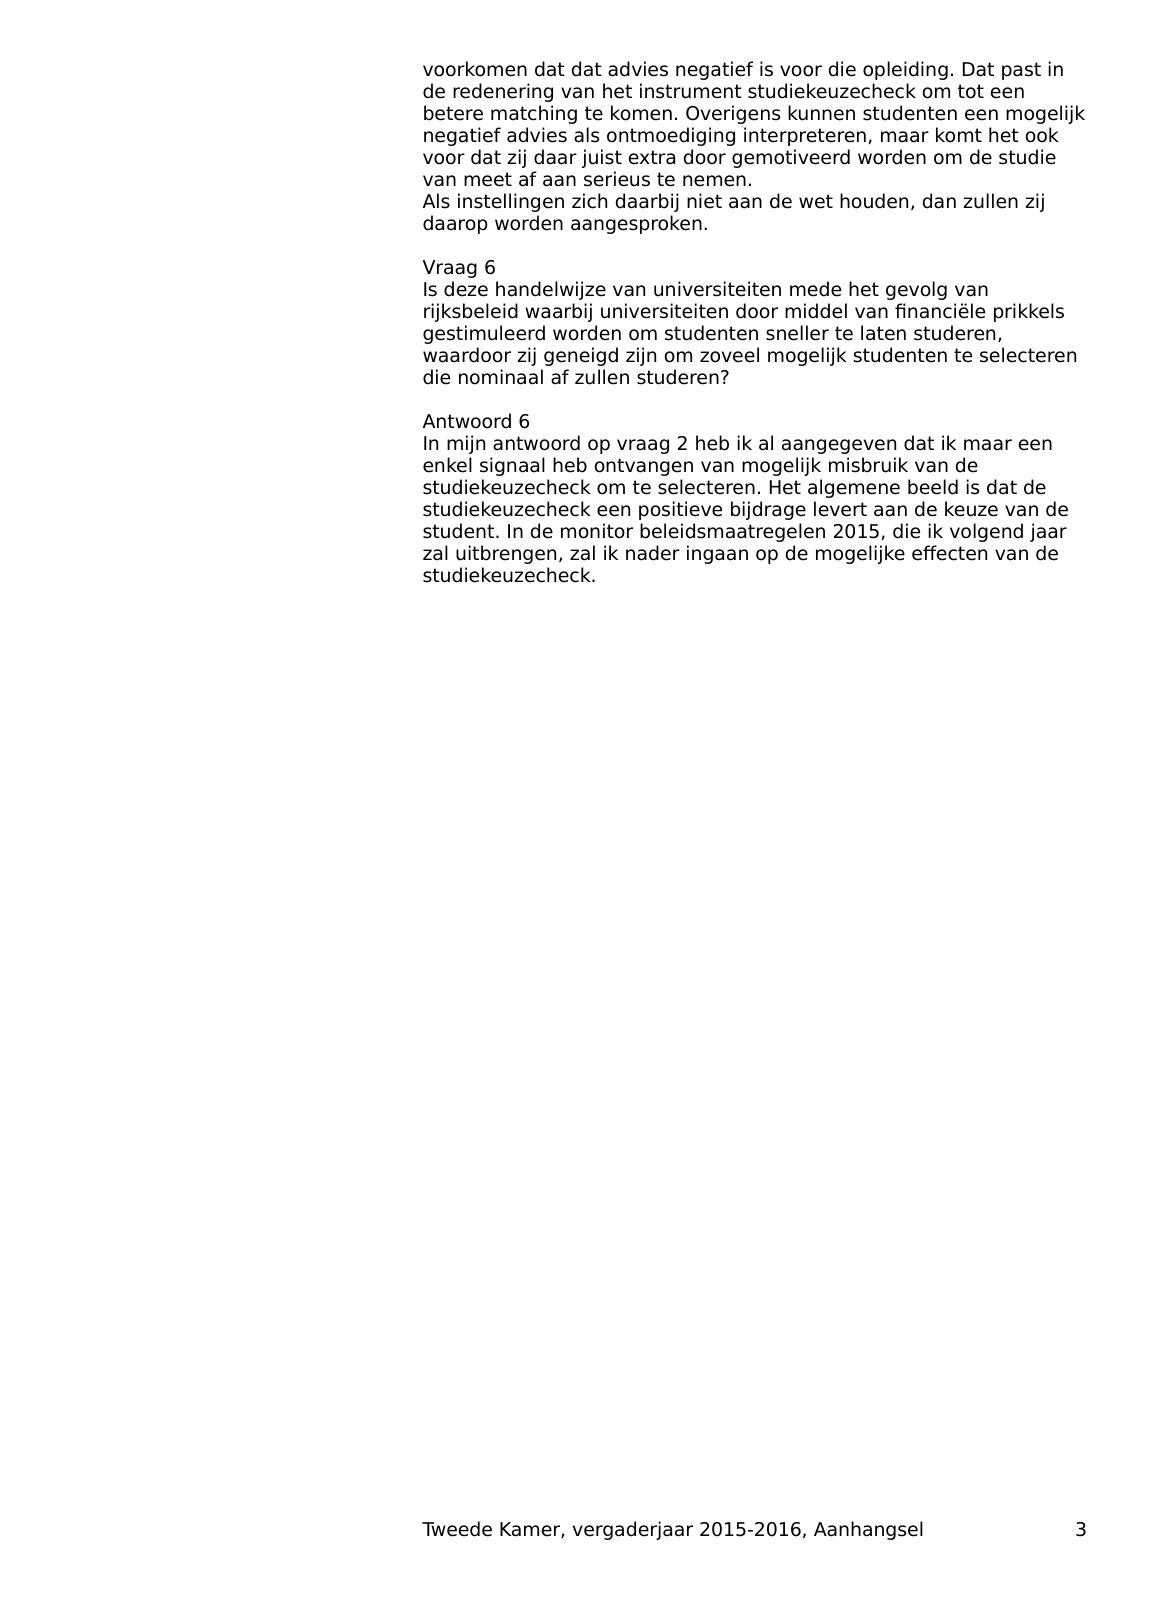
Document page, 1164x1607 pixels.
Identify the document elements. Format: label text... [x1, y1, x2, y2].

text Vraag 6 [422, 257, 1087, 279]
text Als instellingen zich daarbij niet aan de wet houden, dan zullen zij daarop worden aangesproken. [422, 191, 1087, 235]
text In mijn antwoord op vraag 2 heb ik al aangegeven dat ik maar een enkel signaal heb ontvangen van mogelijk misbruik van de studiekeuzecheck om te selecteren. Het algemene beeld is dat de studiekeuzecheck een positieve bijdrage levert aan de keuze van de student. In de monitor beleidsmaatregelen 2015, die ik volgend jaar zal uitbrengen, zal ik nader ingaan op de mogelijke effecten van de studiekeuzecheck. [422, 433, 1087, 587]
text voorkomen dat dat advies negatief is voor die opleiding. Dat past in de redenering van het instrument studiekeuzecheck om tot een betere matching te komen. Overigens kunnen studenten een mogelijk negatief advies als ontmoediging interpreteren, maar komt het ook voor dat zij daar juist extra door gemotiveerd worden om de studie van meet af aan serieus te nemen. [422, 59, 1087, 191]
text Is deze handelwijze van universiteiten mede het gevolg van rijksbeleid waarbij universiteiten door middel van financiële prikkels gestimuleerd worden om studenten sneller te laten studeren, waardoor zij geneigd zijn om zoveel mogelijk studenten te selecteren die nominaal af zullen studeren? [422, 279, 1087, 389]
text Antwoord 6 [422, 411, 1087, 433]
